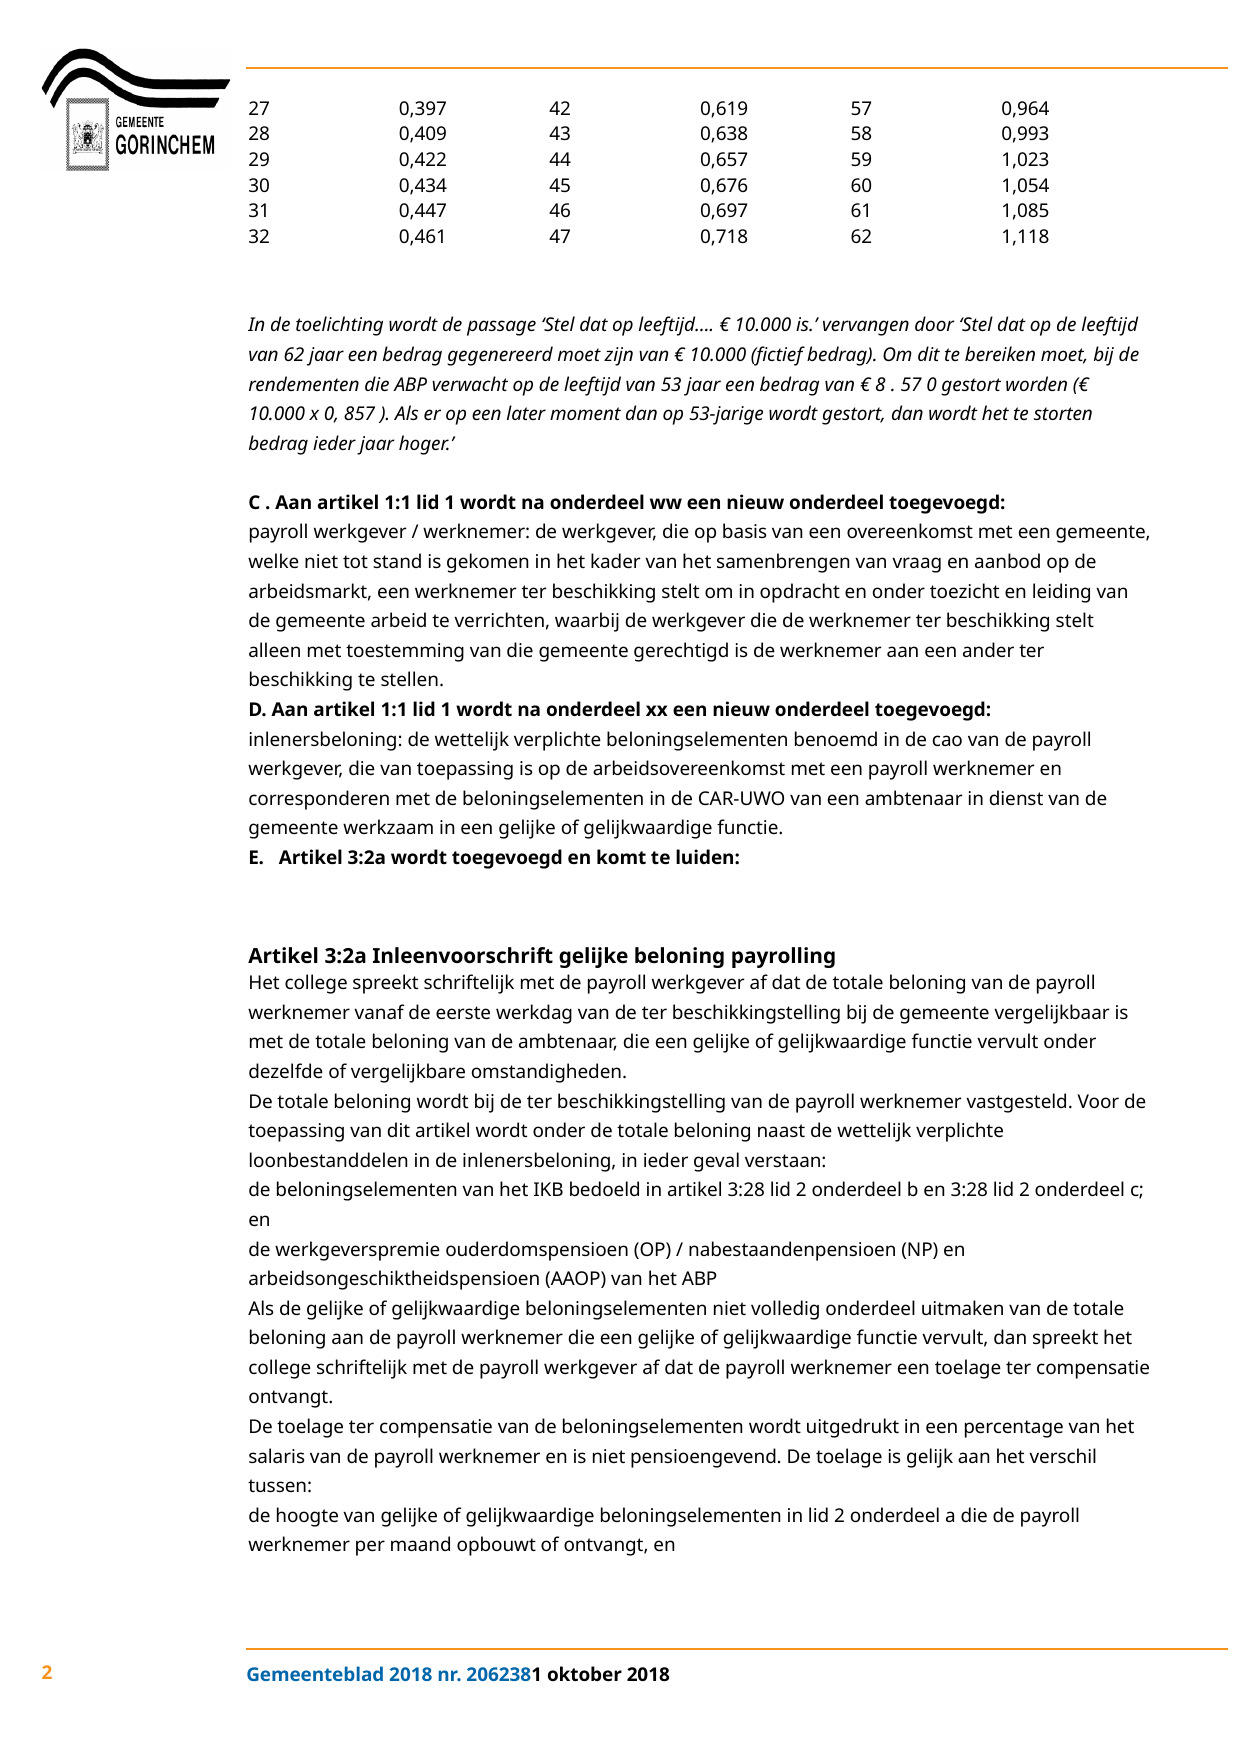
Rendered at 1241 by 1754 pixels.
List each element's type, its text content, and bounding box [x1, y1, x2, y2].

table_cell 0,993 [1001, 121, 1152, 146]
text de hoogte van gelijke of gelijkwaardige beloningselementen in lid 2 onderdeel a die de payroll werknemer per maand opbouwt of ontvangt, en [248, 1502, 1152, 1557]
table_cell 0,422 [399, 146, 549, 172]
table_cell 44 [549, 146, 700, 172]
table_cell 0,676 [700, 172, 850, 198]
table_cell 60 [850, 172, 1001, 198]
text C . Aan artikel 1:1 lid 1 wordt na onderdeel ww een nieuw onderdeel toegevoegd: [248, 489, 1152, 515]
table_cell 0,619 [700, 95, 850, 121]
table_cell 29 [248, 146, 398, 172]
table_cell 0,697 [700, 198, 850, 223]
table_cell 1,054 [1001, 172, 1152, 198]
text payroll werkgever / werknemer: de werkgever, die op basis van een overeenkomst met een gemeente, welke niet tot stand is gekomen in het kader van het samenbrengen van vraag en aanbod op de arbeidsmarkt, een werknemer ter beschikking stelt om in opdracht en onder toezicht en leiding van de gemeente arbeid te verrichten, waarbij de werkgever die de werknemer ter beschikking stelt alleen met toestemming van die gemeente gerechtigd is de werknemer aan een ander ter beschikking te stellen. [248, 519, 1152, 692]
text De totale beloning wordt bij de ter beschikkingstelling van de payroll werknemer vastgesteld. Voor de toepassing van dit artikel wordt onder de totale beloning naast de wettelijk verplichte loonbestanddelen in de inlenersbeloning, in ieder geval verstaan: [248, 1088, 1152, 1173]
table_cell 59 [850, 146, 1001, 172]
table_cell 31 [248, 198, 398, 223]
table_cell 0,447 [399, 198, 549, 223]
text de werkgeverspremie ouderdomspensioen (OP) / nabestaandenpensioen (NP) en arbeidsongeschiktheidspensioen (AAOP) van het ABP [248, 1236, 1152, 1291]
table_cell 0,964 [1001, 95, 1152, 121]
table_cell 30 [248, 172, 398, 198]
table_cell 62 [850, 224, 1001, 249]
table_cell 58 [850, 121, 1001, 146]
text Het college spreekt schriftelijk met de payroll werkgever af dat de totale beloning van de payroll werknemer vanaf de eerste werkdag van de ter beschikkingstelling bij de gemeente vergelijkbaar is met de totale beloning van de ambtenaar, die een gelijke of gelijkwaardige functie vervult onder dezelfde of vergelijkbare omstandigheden. [248, 969, 1152, 1084]
text De toelage ter compensatie van de beloningselementen wordt uitgedrukt in een percentage van het salaris van de payroll werknemer en is niet pensioengevend. De toelage is gelijk aan het verschil tussen: [248, 1413, 1152, 1498]
table_cell 43 [549, 121, 700, 146]
table_cell 1,023 [1001, 146, 1152, 172]
table_cell 47 [549, 224, 700, 249]
text In de toelichting wordt de passage ‘Stel dat op leeftijd…. € 10.000 is.’ vervangen door ‘Stel dat op de leeftijd van 62 jaar een bedrag gegenereerd moet zijn van € 10.000 (fictief bedrag). Om dit te bereiken moet, bij de rendementen die ABP verwacht op de leeftijd van 53 jaar een bedrag van € 8 . 57 0 gestort worden (€ 10.000 x 0, 857 ). Als er op een later moment dan op 53-jarige wordt gestort, dan wordt het te storten bedrag ieder jaar hoger.’ [248, 312, 1152, 456]
text Als de gelijke of gelijkwaardige beloningselementen niet volledig onderdeel uitmaken van de totale beloning aan de payroll werknemer die een gelijke of gelijkwaardige functie vervult, dan spreekt het college schriftelijk met de payroll werkgever af dat de payroll werknemer een toelage ter compensatie ontvangt. [248, 1295, 1152, 1409]
table_cell 32 [248, 224, 398, 249]
table_cell 0,718 [700, 224, 850, 249]
picture [41, 47, 231, 172]
table_cell 1,118 [1001, 224, 1152, 249]
table_cell 28 [248, 121, 398, 146]
table_cell 1,085 [1001, 198, 1152, 223]
table_cell 0,657 [700, 146, 850, 172]
text Artikel 3:2a Inleenvoorschrift gelijke beloning payrolling [248, 941, 1152, 969]
text inlenersbeloning: de wettelijk verplichte beloningselementen benoemd in de cao van de payroll werkgever, die van toepassing is op de arbeidsovereenkomst met een payroll werknemer en corresponderen met de beloningselementen in de CAR-UWO van een ambtenaar in dienst van de gemeente werkzaam in een gelijke of gelijkwaardige functie. [248, 726, 1152, 840]
table_cell 0,638 [700, 121, 850, 146]
table_cell 0,434 [399, 172, 549, 198]
text de beloningselementen van het IKB bedoeld in artikel 3:28 lid 2 onderdeel b en 3:28 lid 2 onderdeel c; en [248, 1177, 1152, 1232]
table_cell 46 [549, 198, 700, 223]
table_cell 57 [850, 95, 1001, 121]
table_cell 61 [850, 198, 1001, 223]
table_cell 42 [549, 95, 700, 121]
table_cell 27 [248, 95, 398, 121]
table_cell 45 [549, 172, 700, 198]
table_cell 0,461 [399, 224, 549, 249]
text D. Aan artikel 1:1 lid 1 wordt na onderdeel xx een nieuw onderdeel toegevoegd: [248, 696, 1152, 722]
text E. Artikel 3:2a wordt toegevoegd en komt te luiden: [248, 844, 1152, 870]
table_cell 0,397 [399, 95, 549, 121]
table_cell 0,409 [399, 121, 549, 146]
